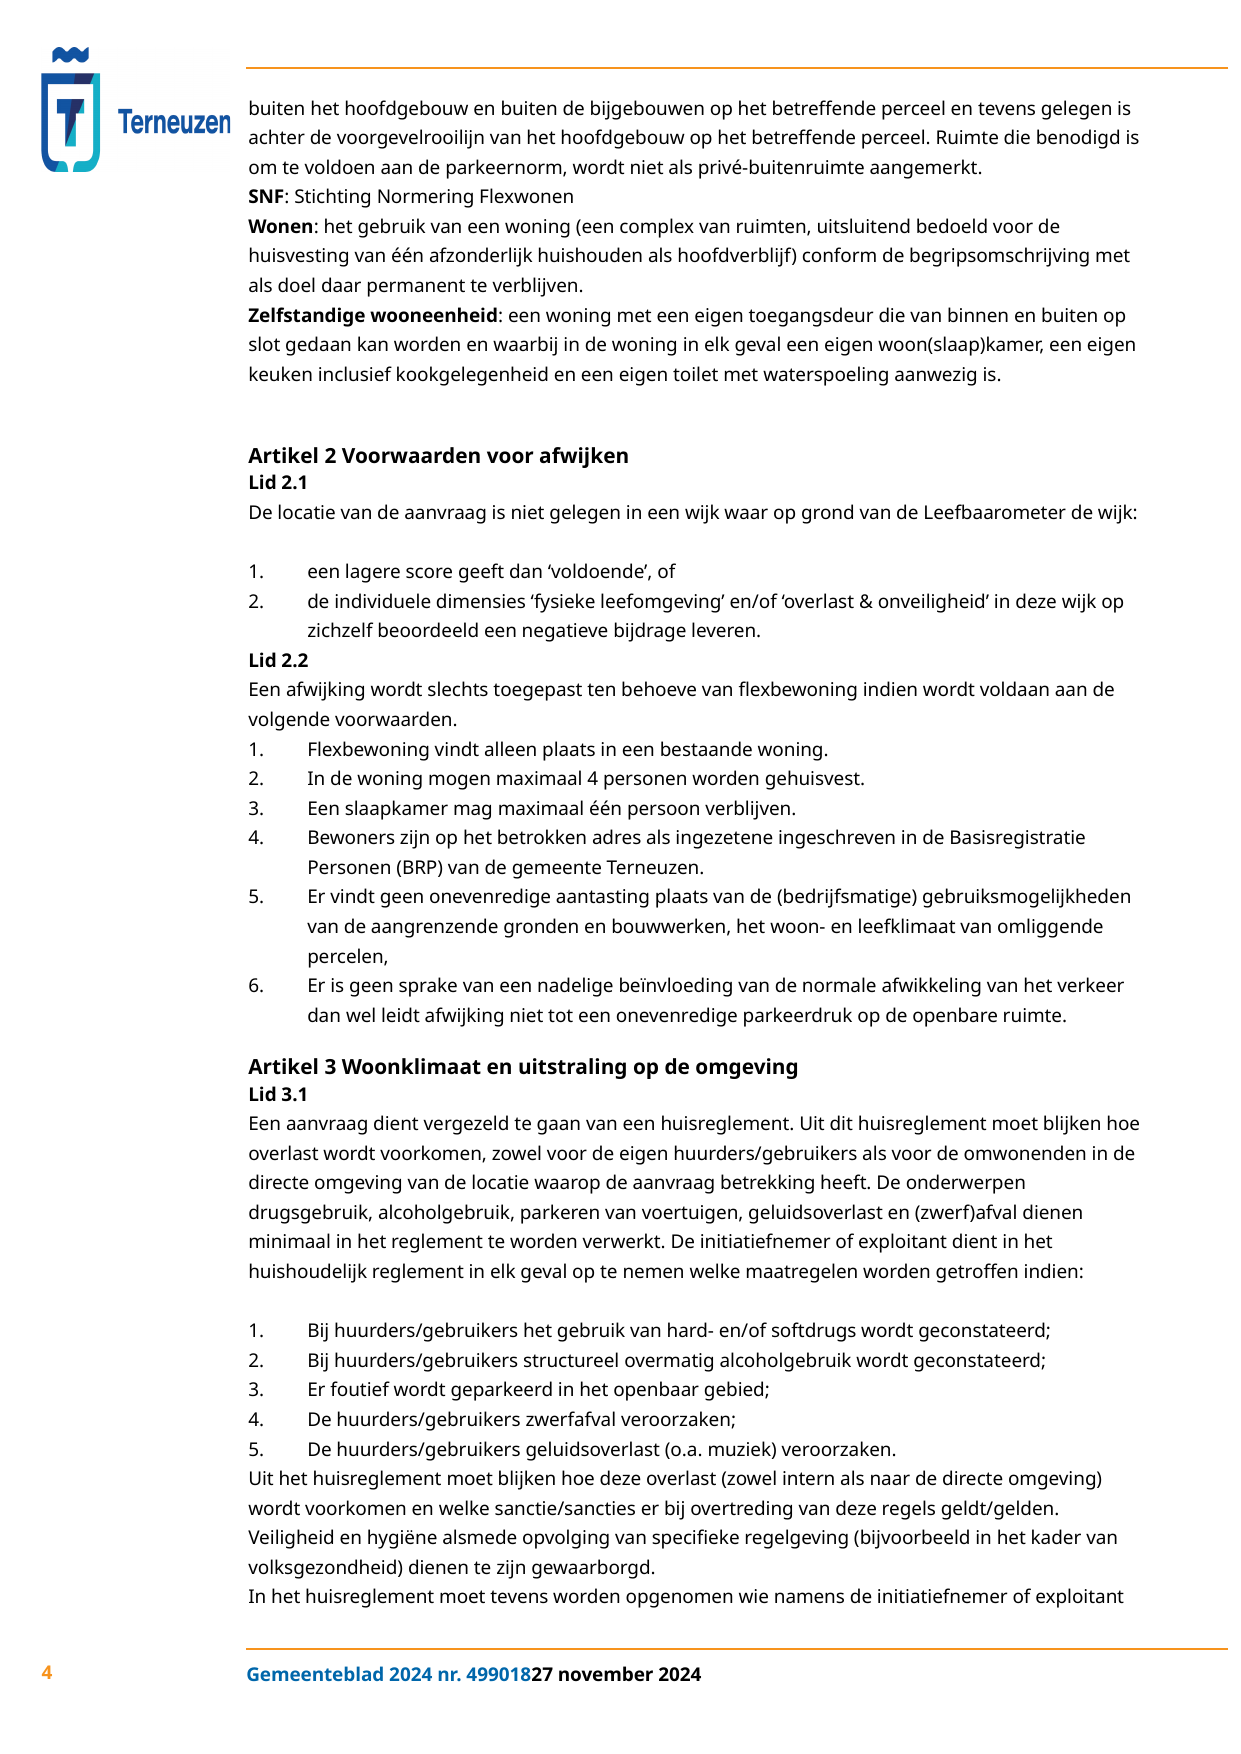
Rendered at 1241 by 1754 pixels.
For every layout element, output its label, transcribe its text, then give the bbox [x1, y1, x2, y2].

text Een afwijking wordt slechts toegepast ten behoeve van flexbewoning indien wordt voldaan aan de volgende voorwaarden. [248, 677, 1152, 732]
text SNF: Stichting Normering Flexwonen [248, 183, 1152, 209]
picture [41, 47, 231, 172]
list Een slaapkamer mag maximaal één persoon verblijven. [248, 795, 1152, 821]
text Wonen: het gebruik van een woning (een complex van ruimten, uitsluitend bedoeld voor de huisvesting van één afzonderlijk huishouden als hoofdverblijf) conform de begripsomschrijving met als doel daar permanent te verblijven. [248, 213, 1152, 298]
text In het huisreglement moet tevens worden opgenomen wie namens de initiatiefnemer of exploitant [248, 1584, 1152, 1609]
list een lagere score geeft dan ‘voldoende’, of [248, 558, 1152, 584]
text Lid 2.1 [248, 469, 1152, 495]
text Artikel 3 Woonklimaat en uitstraling op de omgeving [248, 1052, 1152, 1081]
list Bij huurders/gebruikers structureel overmatig alcoholgebruik wordt geconstateerd; [248, 1347, 1152, 1373]
list Bewoners zijn op het betrokken adres als ingezetene ingeschreven in de Basisregistratie Personen (BRP) van de gemeente Terneuzen. [248, 824, 1152, 880]
text De locatie van de aanvraag is niet gelegen in een wijk waar op grond van de Leefbaarometer de wijk: [248, 499, 1152, 525]
list de individuele dimensies ‘fysieke leefomgeving’ en/of ‘overlast & onveiligheid’ in deze wijk op zichzelf beoordeeld een negatieve bijdrage leveren. [248, 588, 1152, 643]
list Bij huurders/gebruikers het gebruik van hard- en/of softdrugs wordt geconstateerd; [248, 1317, 1152, 1343]
text Lid 2.2 [248, 647, 1152, 673]
text Lid 3.1 [248, 1081, 1152, 1107]
list Er is geen sprake van een nadelige beïnvloeding van de normale afwikkeling van het verkeer dan wel leidt afwijking niet tot een onevenredige parkeerdruk op de openbare ruimte. [248, 972, 1152, 1028]
text Een aanvraag dient vergezeld te gaan van een huisreglement. Uit dit huisreglement moet blijken hoe overlast wordt voorkomen, zowel voor de eigen huurders/gebruikers als voor de omwonenden in de directe omgeving van de locatie waarop de aanvraag betrekking heeft. De onderwerpen drugsgebruik, alcoholgebruik, parkeren van voertuigen, geluidsoverlast en (zwerf)afval dienen minimaal in het reglement te worden verwerkt. De initiatiefnemer of exploitant dient in het huishoudelijk reglement in elk geval op te nemen welke maatregelen worden getroffen indien: [248, 1110, 1152, 1284]
text Zelfstandige wooneenheid: een woning met een eigen toegangsdeur die van binnen en buiten op slot gedaan kan worden en waarbij in de woning in elk geval een eigen woon(slaap)kamer, een eigen keuken inclusief kookgelegenheid en een eigen toilet met waterspoeling aanwezig is. [248, 302, 1152, 387]
text Veiligheid en hygiëne alsmede opvolging van specifieke regelgeving (bijvoorbeeld in het kader van volksgezondheid) dienen te zijn gewaarborgd. [248, 1524, 1152, 1580]
text Artikel 2 Voorwaarden voor afwijken [248, 441, 1152, 469]
list Flexbewoning vindt alleen plaats in een bestaande woning. [248, 736, 1152, 761]
text buiten het hoofdgebouw en buiten de bijgebouwen op het betreffende perceel en tevens gelegen is achter de voorgevelrooilijn van het hoofdgebouw op het betreffende perceel. Ruimte die benodigd is om te voldoen aan de parkeernorm, wordt niet als privé-buitenruimte aangemerkt. [248, 95, 1152, 180]
text Uit het huisreglement moet blijken hoe deze overlast (zowel intern als naar de directe omgeving) wordt voorkomen en welke sanctie/sancties er bij overtreding van deze regels geldt/gelden. [248, 1465, 1152, 1521]
list De huurders/gebruikers geluidsoverlast (o.a. muziek) veroorzaken. [248, 1436, 1152, 1462]
list De huurders/gebruikers zwerfafval veroorzaken; [248, 1406, 1152, 1432]
list Er foutief wordt geparkeerd in het openbaar gebied; [248, 1377, 1152, 1402]
list Er vindt geen onevenredige aantasting plaats van de (bedrijfsmatige) gebruiksmogelijkheden van de aangrenzende gronden en bouwwerken, het woon- en leefklimaat van omliggende percelen, [248, 884, 1152, 968]
list In de woning mogen maximaal 4 personen worden gehuisvest. [248, 765, 1152, 791]
